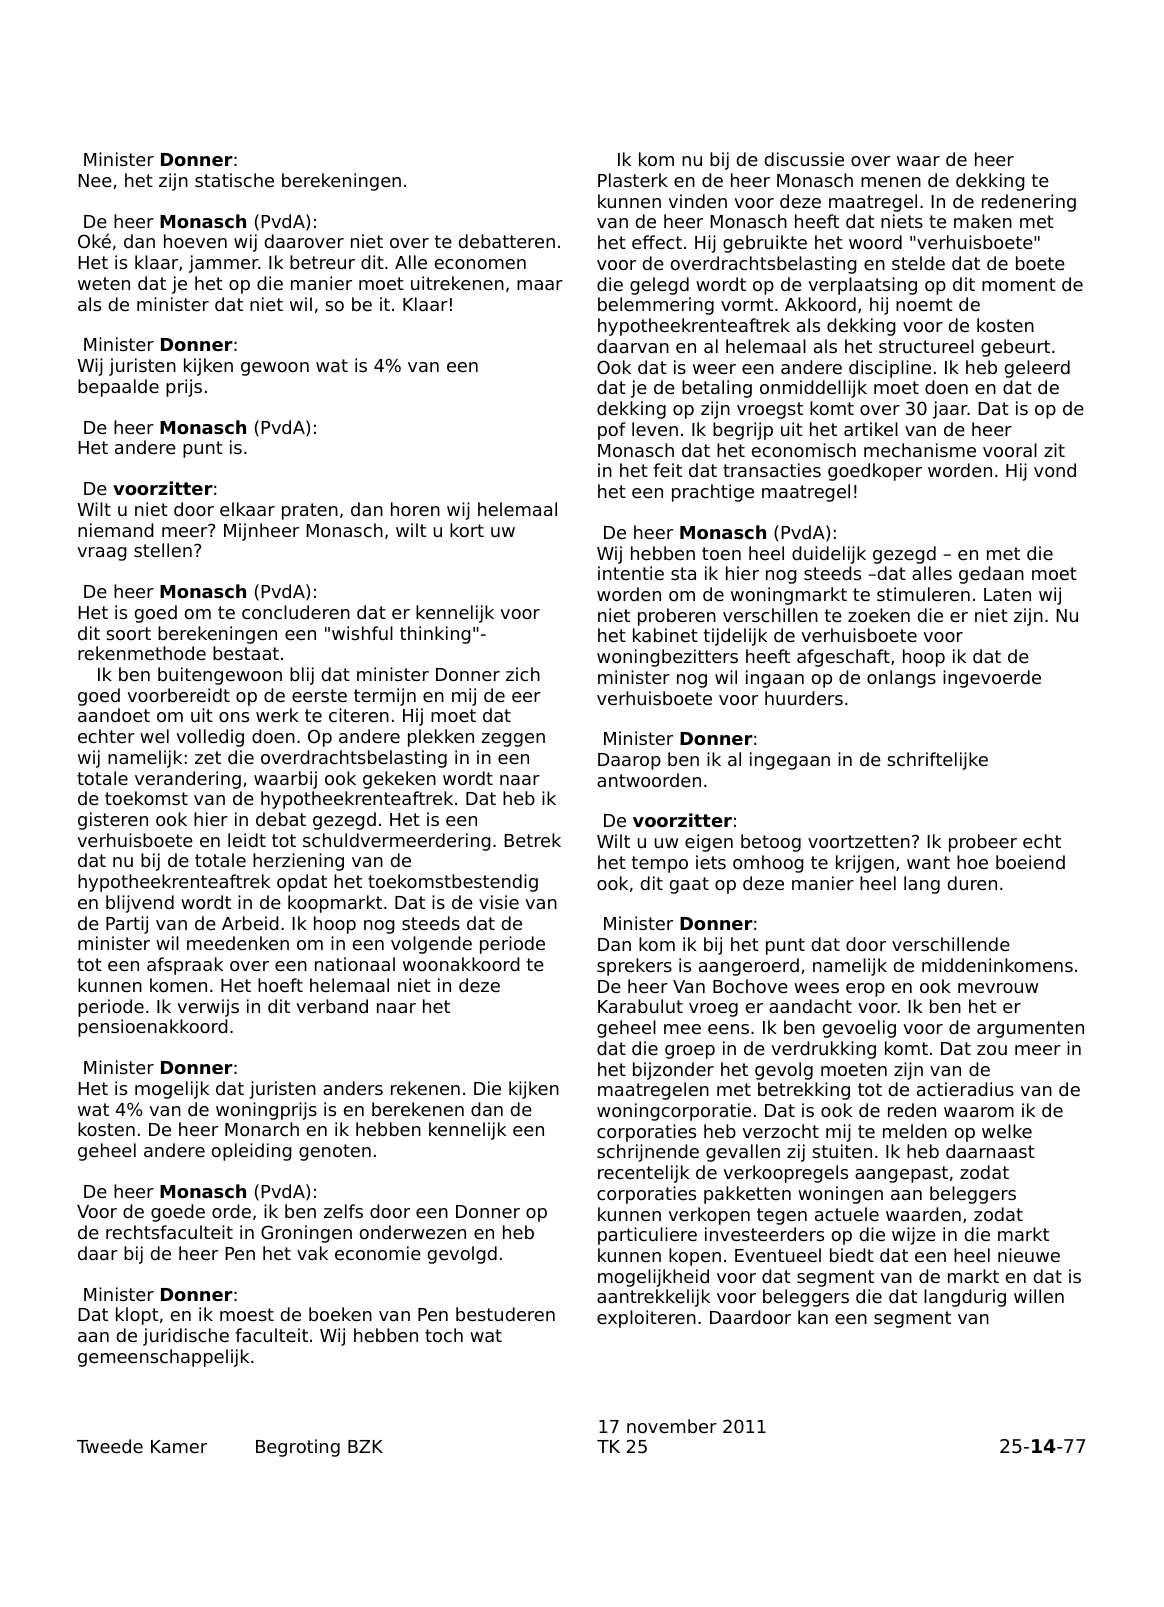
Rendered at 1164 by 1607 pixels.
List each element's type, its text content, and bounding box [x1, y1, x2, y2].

text Wij hebben toen heel duidelijk gezegd – en met die intentie sta ik hier nog steeds –dat alles gedaan moet worden om de woningmarkt te stimuleren. Laten wij niet proberen verschillen te zoeken die er niet zijn. Nu het kabinet tijdelijk de verhuisboete voor woningbezitters heeft afgeschaft, hoop ik dat de minister nog wil ingaan op de onlangs ingevoerde verhuisboete voor huurders. [596, 543, 1087, 709]
text Nee, het zijn statische berekeningen. [77, 171, 567, 192]
text Het is goed om te concluderen dat er kennelijk voor dit soort berekeningen een "wishful thinking"-rekenmethode bestaat. [77, 603, 567, 665]
text De heer Monasch (PvdA): [77, 1182, 567, 1202]
text Minister Donner: [77, 1058, 567, 1079]
text Voor de goede orde, ik ben zelfs door een Donner op de rechtsfaculteit in Groningen onderwezen en heb daar bij de heer Pen het vak economie gevolgd. [77, 1202, 567, 1264]
text De heer Monasch (PvdA): [77, 417, 567, 438]
text Minister Donner: [77, 335, 567, 356]
text Dan kom ik bij het punt dat door verschillende sprekers is aangeroerd, namelijk de middeninkomens. De heer Van Bochove wees erop en ook mevrouw Karabulut vroeg er aandacht voor. Ik ben het er geheel mee eens. Ik ben gevoelig voor de argumenten dat die groep in de verdrukking komt. Dat zou meer in het bijzonder het gevolg moeten zijn van de maatregelen met betrekking tot de actieradius van de woningcorporatie. Dat is ook de reden waarom ik de corporaties heb verzocht mij te melden op welke schrijnende gevallen zij stuiten. Ik heb daarnaast recentelijk de verkoopregels aangepast, zodat corporaties pakketten woningen aan beleggers kunnen verkopen tegen actuele waarden, zodat particuliere investeerders op die wijze in die markt kunnen kopen. Eventueel biedt dat een heel nieuwe mogelijkheid voor dat segment van de markt en dat is aantrekkelijk voor beleggers die dat langdurig willen exploiteren. Daardoor kan een segment van [596, 935, 1087, 1329]
text Minister Donner: [77, 1284, 567, 1305]
text Minister Donner: [596, 914, 1087, 935]
text Het andere punt is. [77, 438, 567, 459]
text Wilt u uw eigen betoog voortzetten? Ik probeer echt het tempo iets omhoog te krijgen, want hoe boeiend ook, dit gaat op deze manier heel lang duren. [596, 832, 1087, 894]
text De heer Monasch (PvdA): [77, 212, 567, 232]
text De heer Monasch (PvdA): [77, 582, 567, 603]
text Minister Donner: [596, 729, 1087, 750]
text Ik ben buitengewoon blij dat minister Donner zich goed voorbereidt op de eerste termijn en mij de eer aandoet om uit ons werk te citeren. Hij moet dat echter wel volledig doen. Op andere plekken zeggen wij namelijk: zet die overdrachtsbelasting in in een totale verandering, waarbij ook gekeken wordt naar de toekomst van de hypotheekrenteaftrek. Dat heb ik gisteren ook hier in debat gezegd. Het is een verhuisboete en leidt tot schuldvermeerdering. Betrek dat nu bij de totale herziening van de hypotheekrenteaftrek opdat het toekomstbestendig en blijvend wordt in de koopmarkt. Dat is de visie van de Partij van de Arbeid. Ik hoop nog steeds dat de minister wil meedenken om in een volgende periode tot een afspraak over een nationaal woonakkoord te kunnen komen. Het hoeft helemaal niet in deze periode. Ik verwijs in dit verband naar het pensioenakkoord. [77, 665, 567, 1038]
text De voorzitter: [596, 811, 1087, 832]
text Oké, dan hoeven wij daarover niet over te debatteren. Het is klaar, jammer. Ik betreur dit. Alle economen weten dat je het op die manier moet uitrekenen, maar als de minister dat niet wil, so be it. Klaar! [77, 232, 567, 315]
text Daarop ben ik al ingegaan in de schriftelijke antwoorden. [596, 750, 1087, 791]
text De heer Monasch (PvdA): [596, 523, 1087, 543]
text De voorzitter: [77, 479, 567, 500]
text Wij juristen kijken gewoon wat is 4% van een bepaalde prijs. [77, 356, 567, 397]
text Minister Donner: [77, 150, 567, 171]
text Wilt u niet door elkaar praten, dan horen wij helemaal niemand meer? Mijnheer Monasch, wilt u kort uw vraag stellen? [77, 500, 567, 562]
text Het is mogelijk dat juristen anders rekenen. Die kijken wat 4% van de woningprijs is en berekenen dan de kosten. De heer Monarch en ik hebben kennelijk een geheel andere opleiding genoten. [77, 1079, 567, 1162]
text Ik kom nu bij de discussie over waar de heer Plasterk en de heer Monasch menen de dekking te kunnen vinden voor deze maatregel. In de redenering van de heer Monasch heeft dat niets te maken met het effect. Hij gebruikte het woord "verhuisboete" voor de overdrachtsbelasting en stelde dat de boete die gelegd wordt op de verplaatsing op dit moment de belemmering vormt. Akkoord, hij noemt de hypotheekrenteaftrek als dekking voor de kosten daarvan en al helemaal als het structureel gebeurt. Ook dat is weer een andere discipline. Ik heb geleerd dat je de betaling onmiddellijk moet doen en dat de dekking op zijn vroegst komt over 30 jaar. Dat is op de pof leven. Ik begrijp uit het artikel van de heer Monasch dat het economisch mechanisme vooral zit in het feit dat transacties goedkoper worden. Hij vond het een prachtige maatregel! [596, 150, 1087, 503]
text Dat klopt, en ik moest de boeken van Pen bestuderen aan de juridische faculteit. Wij hebben toch wat gemeenschappelijk. [77, 1305, 567, 1367]
